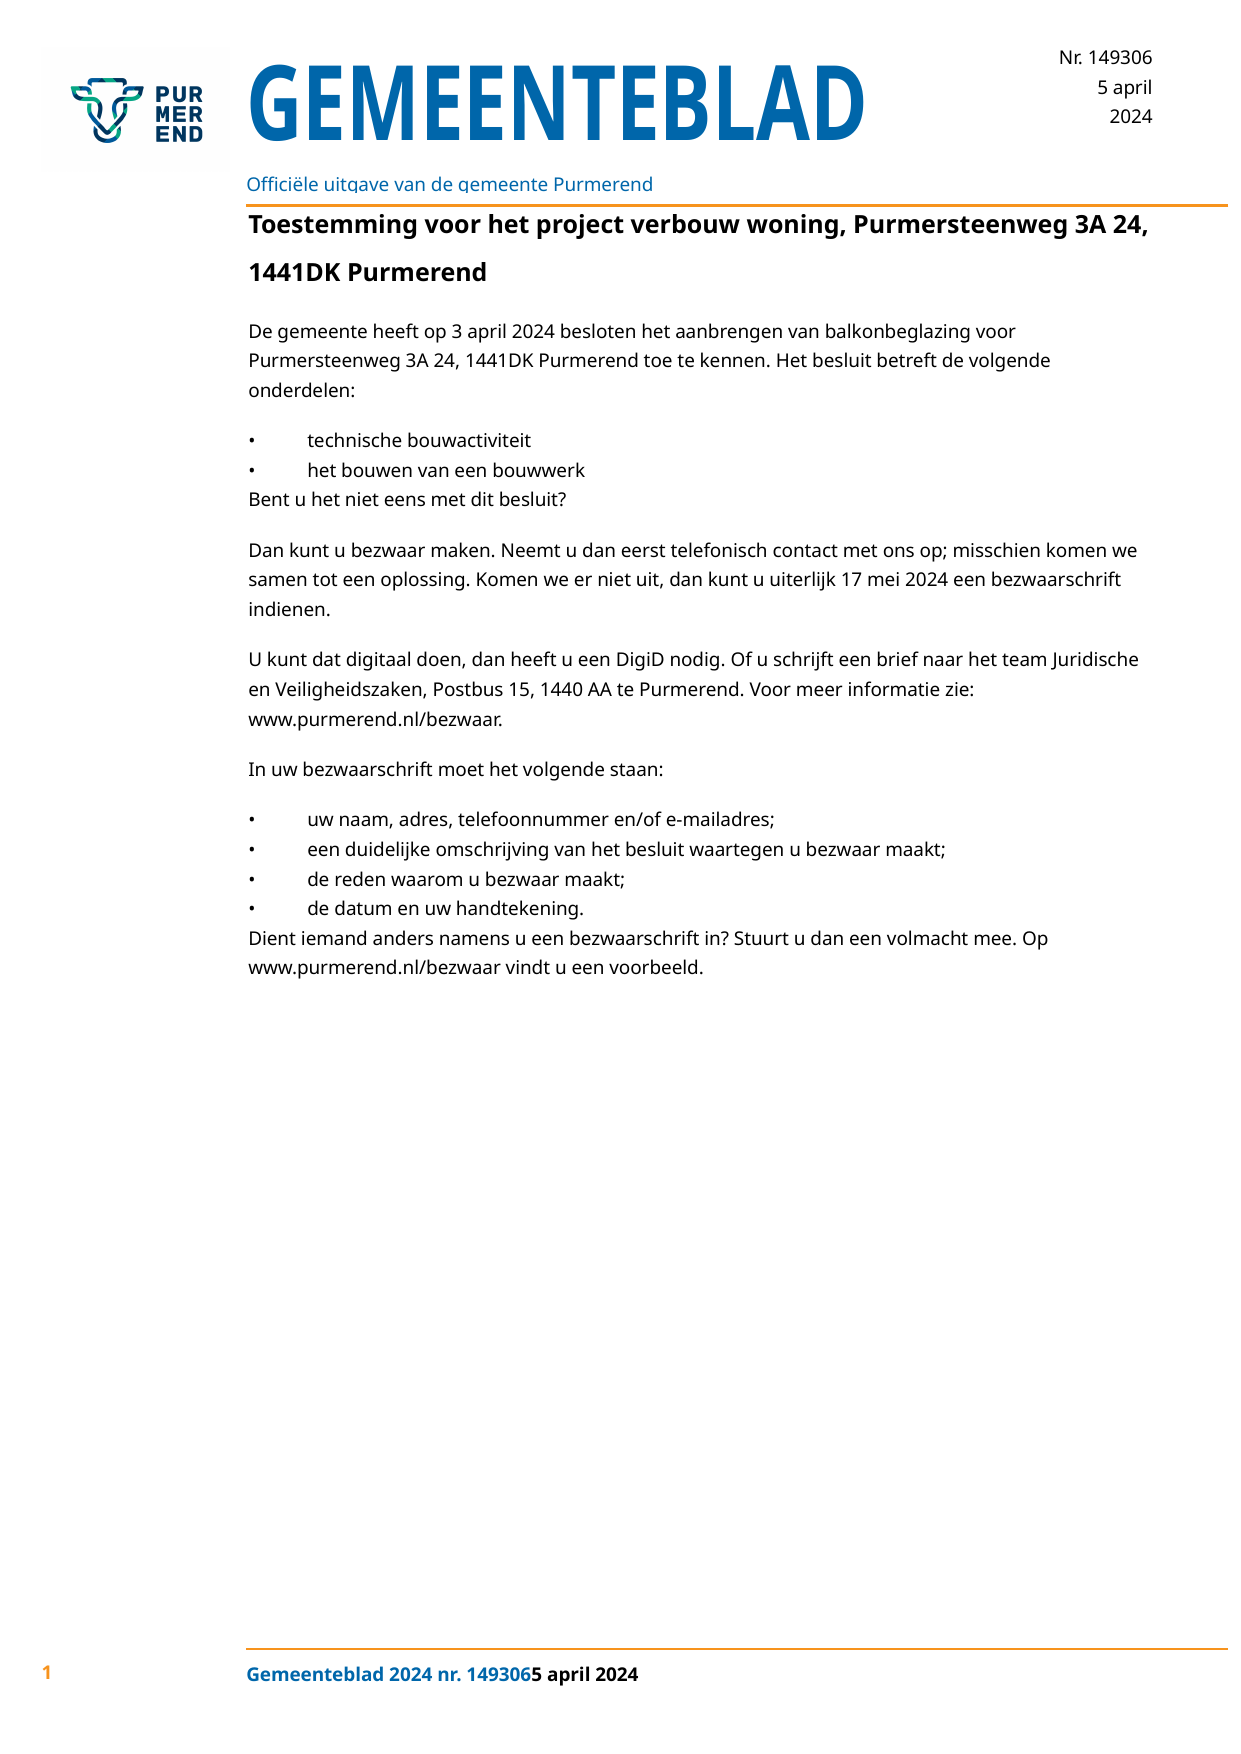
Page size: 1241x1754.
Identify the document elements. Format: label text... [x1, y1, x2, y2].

text De gemeente heeft op 3 april 2024 besloten het aanbrengen van balkonbeglazing voor Purmersteenweg 3A 24, 1441DK Purmerend toe te kennen. Het besluit betreft de volgende onderdelen: [248, 318, 1152, 403]
list een duidelijke omschrijving van het besluit waartegen u bezwaar maakt; [248, 836, 1152, 862]
text In uw bezwaarschrift moet het volgende staan: [248, 756, 1152, 782]
text Bent u het niet eens met dit besluit? [248, 487, 1152, 512]
list technische bouwactiviteit [248, 427, 1152, 453]
text U kunt dat digitaal doen, dan heeft u een DigiD nodig. Of u schrijft een brief naar het team Juridische en Veiligheidszaken, Postbus 15, 1440 AA te Purmerend. Voor meer informatie zie: www.purmerend.nl/bezwaar. [248, 647, 1152, 732]
list uw naam, adres, telefoonnummer en/of e-mailadres; [248, 807, 1152, 832]
list de datum en uw handtekening. [248, 895, 1152, 921]
text Dient iemand anders namens u een bezwaarschrift in? Stuurt u dan een volmacht mee. Op www.purmerend.nl/bezwaar vindt u een voorbeeld. [248, 925, 1152, 980]
text Toestemming voor het project verbouw woning, Purmersteenweg 3A 24, 1441DK Purmerend [248, 207, 1152, 288]
list de reden waarom u bezwaar maakt; [248, 866, 1152, 892]
picture [41, 47, 231, 172]
list het bouwen van een bouwwerk [248, 457, 1152, 483]
text Dan kunt u bezwaar maken. Neemt u dan eerst telefonisch contact met ons op; misschien komen we samen tot een oplossing. Komen we er niet uit, dan kunt u uiterlijk 17 mei 2024 een bezwaarschrift indienen. [248, 537, 1152, 622]
